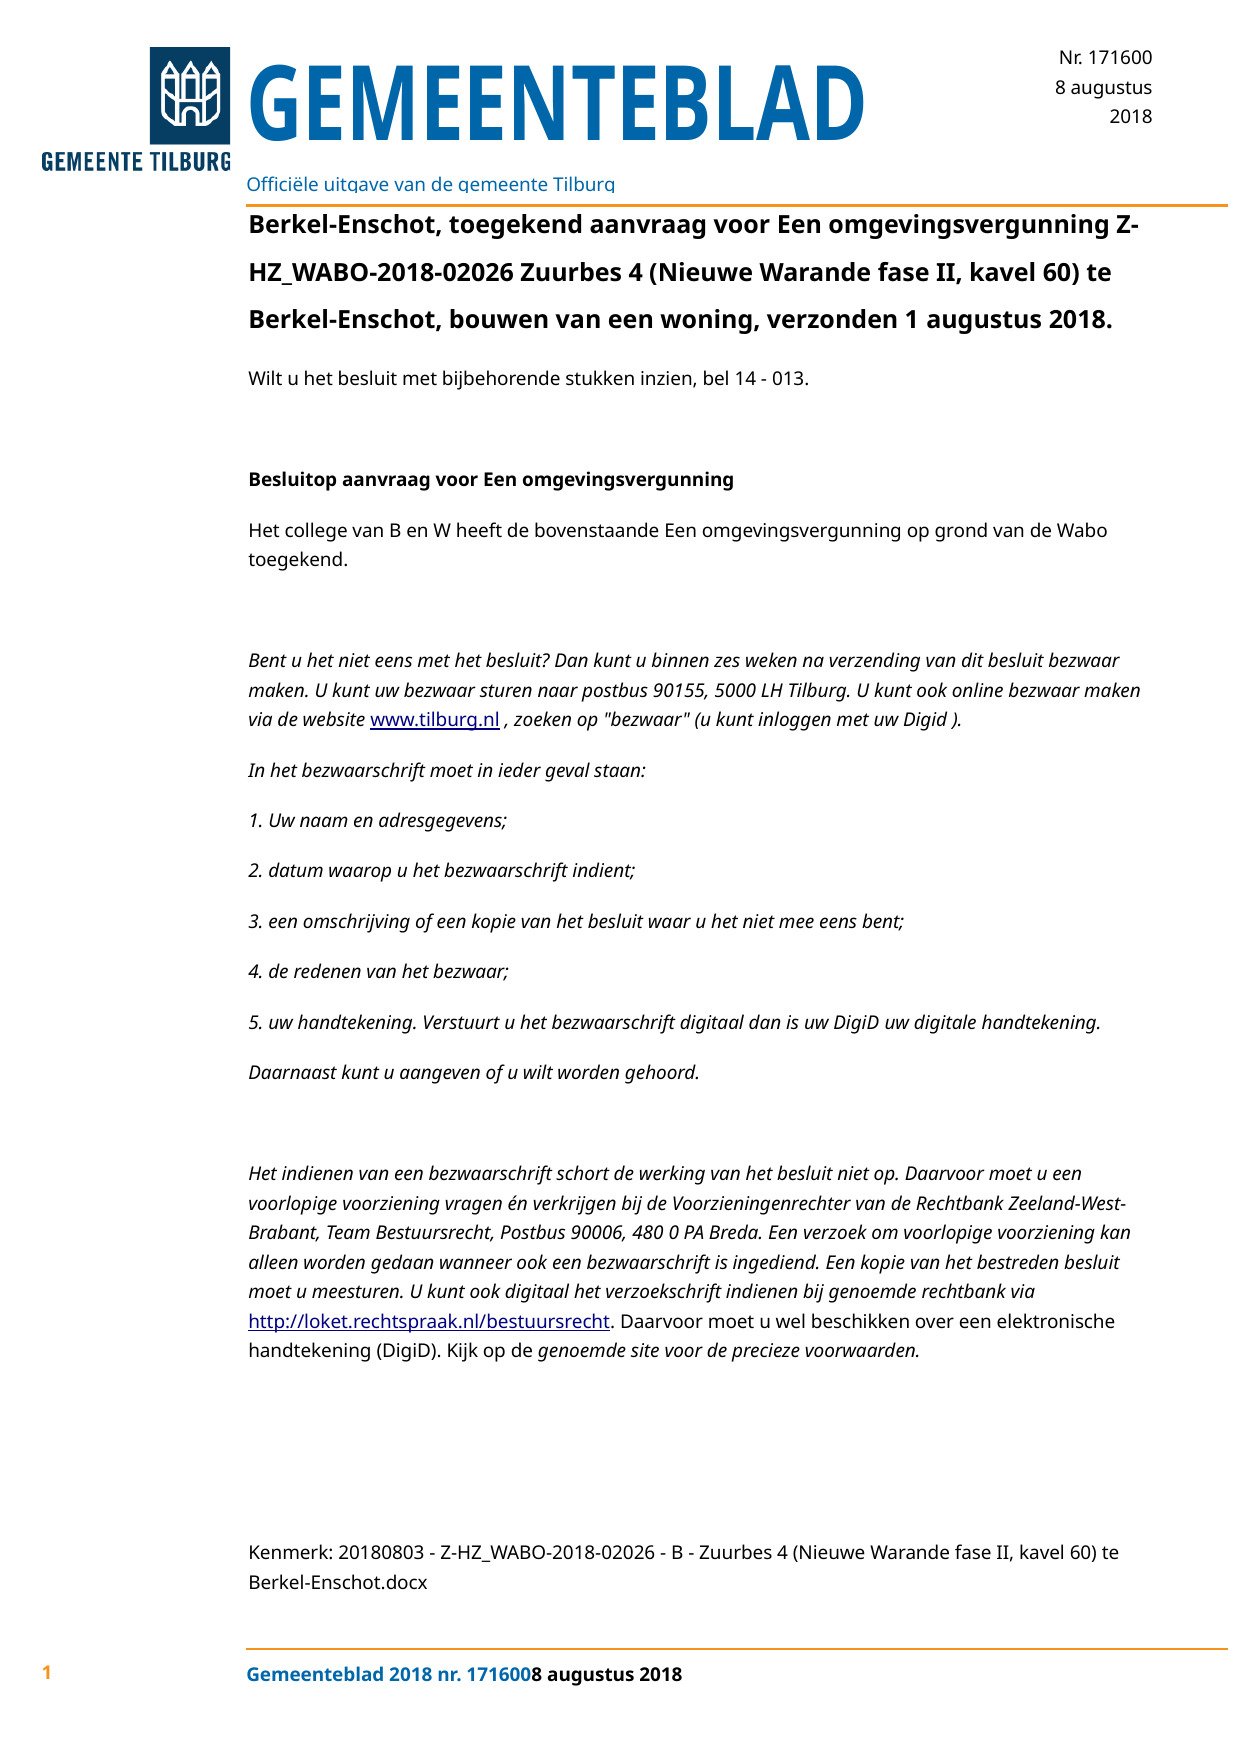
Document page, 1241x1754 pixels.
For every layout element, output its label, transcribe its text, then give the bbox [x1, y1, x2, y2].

text 5. uw handtekening. Verstuurt u het bezwaarschrift digitaal dan is uw DigiD uw digitale handtekening. [248, 1009, 1152, 1034]
text 1. Uw naam en adresgegevens; [248, 807, 1152, 833]
text Wilt u het besluit met bijbehorende stukken inzien, bel 14 - 013. [248, 366, 1152, 391]
text Besluitop aanvraag voor Een omgevingsvergunning [248, 466, 1152, 492]
text 3. een omschrijving of een kopie van het besluit waar u het niet mee eens bent; [248, 908, 1152, 934]
text Het college van B en W heeft de bovenstaande Een omgevingsvergunning op grond van de Wabo toegekend. [248, 517, 1152, 572]
text Het indienen van een bezwaarschrift schort de werking van het besluit niet op. Daarvoor moet u een voorlopige voorziening vragen én verkrijgen bij de Voorzieningenrechter van de Rechtbank Zeeland-West-Brabant, Team Bestuursrecht, Postbus 90006, 480 0 PA Breda. Een verzoek om voorlopige voorziening kan alleen worden gedaan wanneer ook een bezwaarschrift is ingediend. Een kopie van het bestreden besluit moet u meesturen. U kunt ook digitaal het verzoekschrift indienen bij genoemde rechtbank via http://loket.rechtspraak.nl/bestuursrecht. Daarvoor moet u wel beschikken over een elektronische handtekening (DigiD). Kijk op de genoemde site voor de precieze voorwaarden. [248, 1160, 1152, 1363]
text Kenmerk: 20180803 - Z-HZ_WABO-2018-02026 - B - Zuurbes 4 (Nieuwe Warande fase II, kavel 60) te Berkel-Enschot.docx [248, 1539, 1152, 1594]
text Daarnaast kunt u aangeven of u wilt worden gehoord. [248, 1059, 1152, 1085]
picture [41, 47, 231, 172]
text Berkel-Enschot, toegekend aanvraag voor Een omgevingsvergunning Z-HZ_WABO-2018-02026 Zuurbes 4 (Nieuwe Warande fase II, kavel 60) te Berkel-Enschot, bouwen van een woning, verzonden 1 augustus 2018. [248, 207, 1152, 336]
text 2. datum waarop u het bezwaarschrift indient; [248, 858, 1152, 883]
text 4. de redenen van het bezwaar; [248, 958, 1152, 984]
text In het bezwaarschrift moet in ieder geval staan: [248, 757, 1152, 782]
text Bent u het niet eens met het besluit? Dan kunt u binnen zes weken na verzending van dit besluit bezwaar maken. U kunt uw bezwaar sturen naar postbus 90155, 5000 LH Tilburg. U kunt ook online bezwaar maken via de website www.tilburg.nl , zoeken op "bezwaar" (u kunt inloggen met uw Digid ). [248, 647, 1152, 732]
